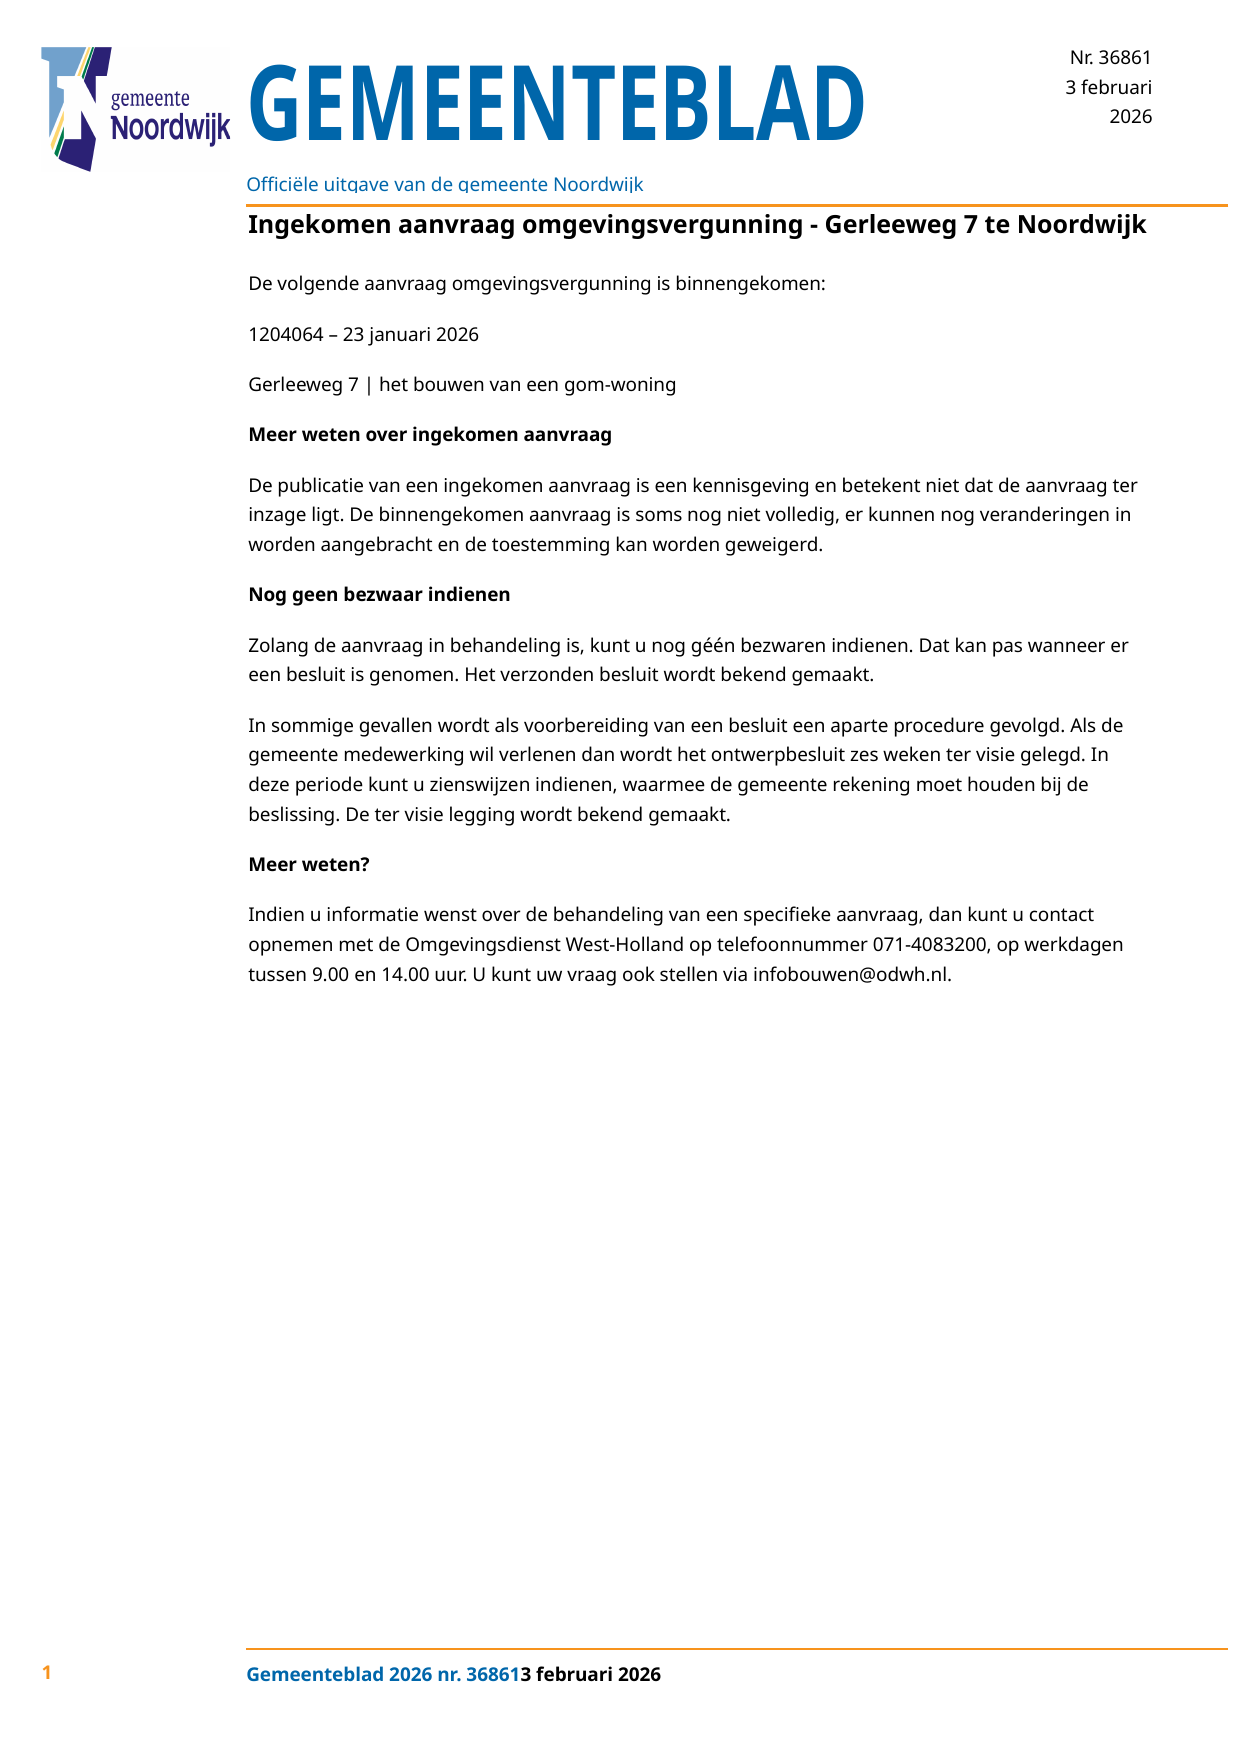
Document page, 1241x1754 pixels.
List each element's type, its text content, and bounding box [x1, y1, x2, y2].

text De volgende aanvraag omgevingsvergunning is binnengekomen: [248, 270, 1152, 296]
text Ingekomen aanvraag omgevingsvergunning - Gerleeweg 7 te Noordwijk [248, 207, 1152, 241]
text Gerleeweg 7 | het bouwen van een gom-woning [248, 371, 1152, 397]
text Meer weten over ingekomen aanvraag [248, 422, 1152, 447]
text Indien u informatie wenst over de behandeling van een specifieke aanvraag, dan kunt u contact opnemen met de Omgevingsdienst West-Holland op telefoonnummer 071-4083200, op werkdagen tussen 9.00 en 14.00 uur. U kunt uw vraag ook stellen via infobouwen@odwh.nl. [248, 902, 1152, 986]
text Meer weten? [248, 851, 1152, 877]
text De publicatie van een ingekomen aanvraag is een kennisgeving en betekent niet dat de aanvraag ter inzage ligt. De binnengekomen aanvraag is soms nog niet volledig, er kunnen nog veranderingen in worden aangebracht en de toestemming kan worden geweigerd. [248, 472, 1152, 557]
text 1204064 – 23 januari 2026 [248, 321, 1152, 346]
picture [41, 47, 231, 172]
text Zolang de aanvraag in behandeling is, kunt u nog géén bezwaren indienen. Dat kan pas wanneer er een besluit is genomen. Het verzonden besluit wordt bekend gemaakt. [248, 632, 1152, 687]
text Nog geen bezwaar indienen [248, 582, 1152, 607]
text In sommige gevallen wordt als voorbereiding van een besluit een aparte procedure gevolgd. Als de gemeente medewerking wil verlenen dan wordt het ontwerpbesluit zes weken ter visie gelegd. In deze periode kunt u zienswijzen indienen, waarmee de gemeente rekening moet houden bij de beslissing. De ter visie legging wordt bekend gemaakt. [248, 712, 1152, 826]
